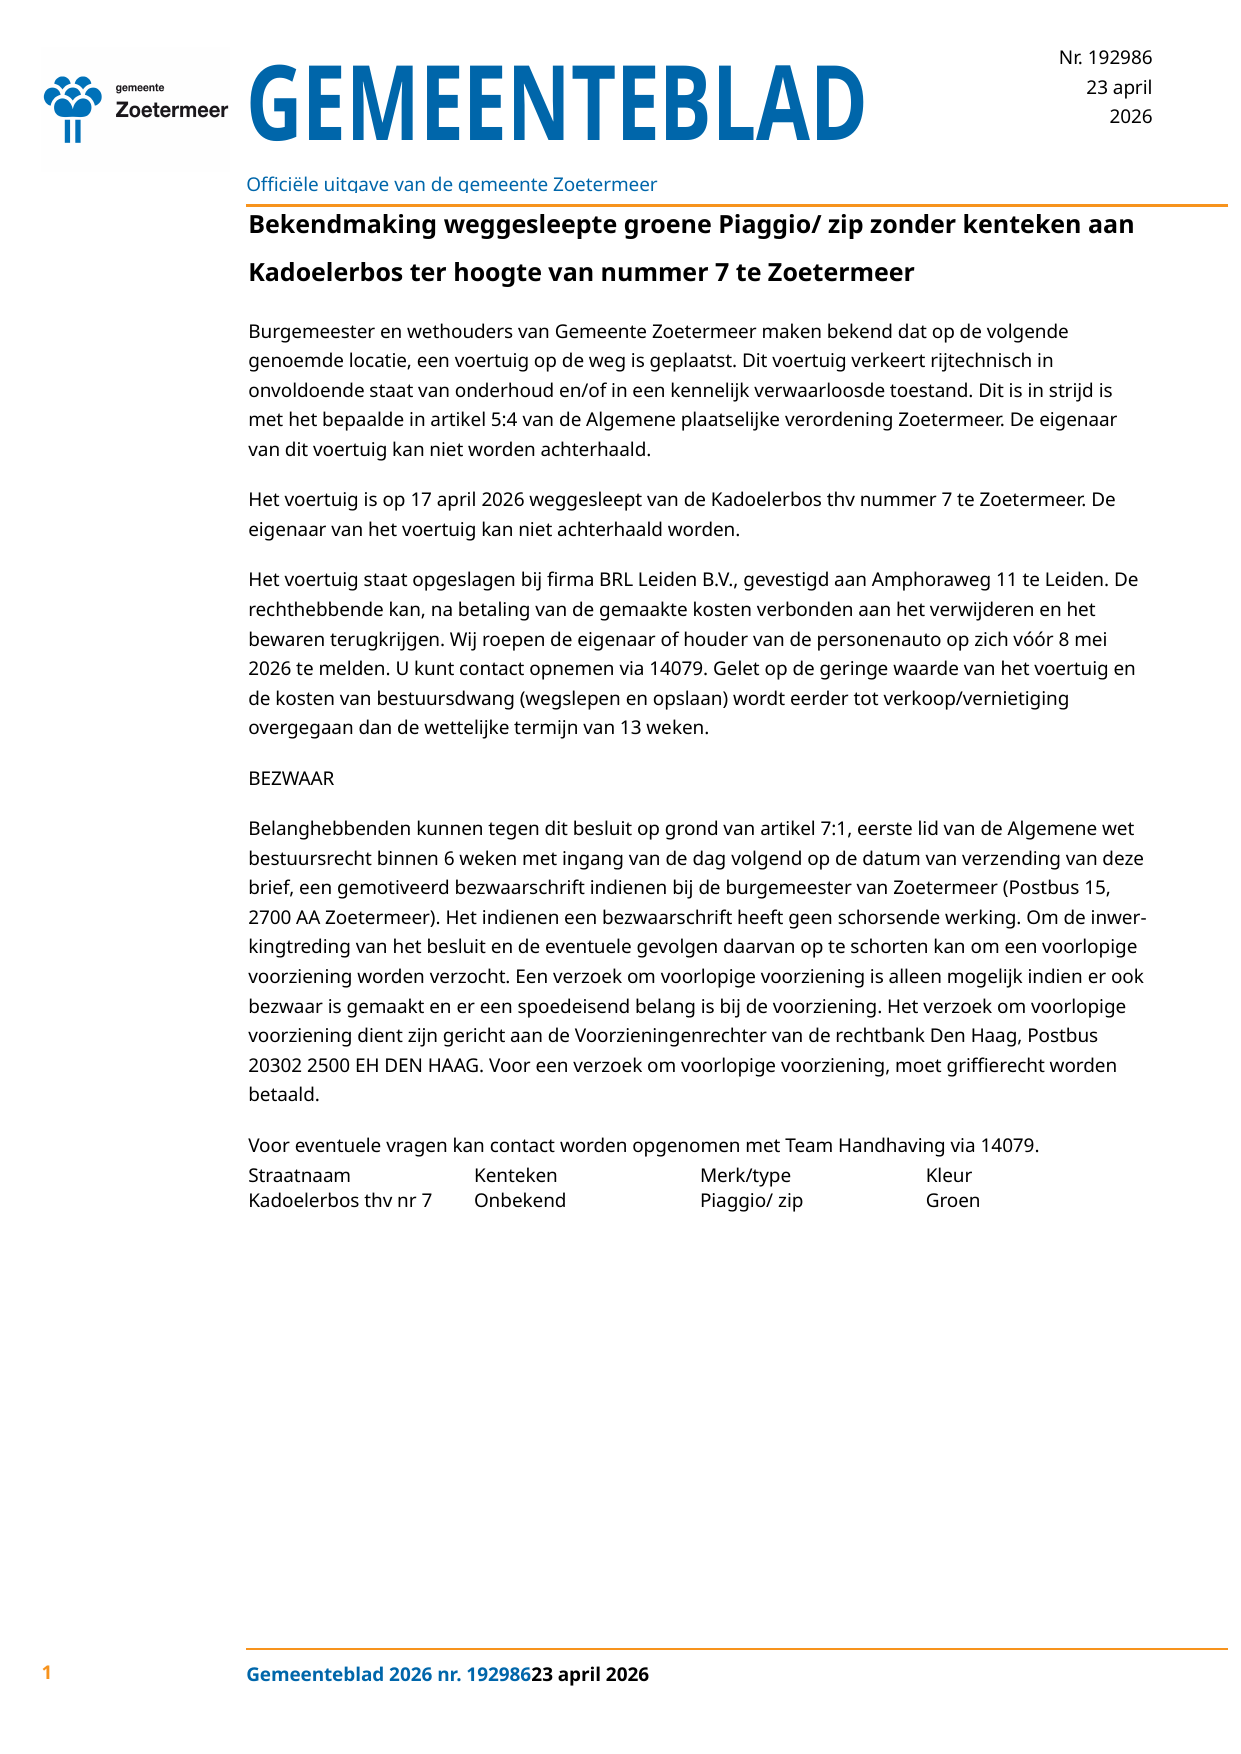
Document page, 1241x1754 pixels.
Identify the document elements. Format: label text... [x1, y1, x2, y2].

text Het voertuig is op 17 april 2026 weggesleept van de Kadoelerbos thv nummer 7 te Zoetermeer. De eigenaar van het voertuig kan niet achterhaald worden. [248, 487, 1152, 542]
table_cell Kadoelerbos thv nr 7 [248, 1188, 474, 1213]
table_cell Piaggio/ zip [700, 1188, 926, 1213]
table_cell Groen [926, 1188, 1152, 1213]
table_header Straatnaam [248, 1162, 474, 1187]
table_header Merk/type [700, 1162, 926, 1187]
table_cell Onbekend [474, 1188, 700, 1213]
table_header Kenteken [474, 1162, 700, 1187]
picture [41, 47, 231, 172]
text Bekendmaking weggesleepte groene Piaggio/ zip zonder kenteken aan Kadoelerbos ter hoogte van nummer 7 te Zoetermeer [248, 207, 1152, 288]
text Belanghebbenden kunnen tegen dit besluit op grond van artikel 7:1, eerste lid van de Algemene wet bestuursrecht binnen 6 weken met ingang van de dag volgend op de datum van verzending van deze brief, een gemotiveerd bezwaarschrift indienen bij de burgemeester van Zoetermeer (Postbus 15, 2700 AA Zoetermeer). Het indienen een bezwaarschrift heeft geen schorsende werking. Om de inwer- kingtreding van het besluit en de eventuele gevolgen daarvan op te schorten kan om een voorlopige voorziening worden verzocht. Een verzoek om voorlopige voorziening is alleen mogelijk indien er ook bezwaar is gemaakt en er een spoedeisend belang is bij de voorziening. Het verzoek om voorlopige voorziening dient zijn gericht aan de Voorzieningenrechter van de rechtbank Den Haag, Postbus 20302 2500 EH DEN HAAG. Voor een verzoek om voorlopige voorziening, moet griffierecht worden betaald. [248, 815, 1152, 1107]
text BEZWAAR [248, 765, 1152, 791]
text Voor eventuele vragen kan contact worden opgenomen met Team Handhaving via 14079. [248, 1132, 1152, 1158]
text Burgemeester en wethouders van Gemeente Zoetermeer maken bekend dat op de volgende genoemde locatie, een voertuig op de weg is geplaatst. Dit voertuig verkeert rijtechnisch in onvoldoende staat van onderhoud en/of in een kennelijk verwaarloosde toestand. Dit is in strijd is met het bepaalde in artikel 5:4 van de Algemene plaatselijke verordening Zoetermeer. De eigenaar van dit voertuig kan niet worden achterhaald. [248, 318, 1152, 462]
text Het voertuig staat opgeslagen bij firma BRL Leiden B.V., gevestigd aan Amphoraweg 11 te Leiden. De rechthebbende kan, na betaling van de gemaakte kosten verbonden aan het verwijderen en het bewaren terugkrijgen. Wij roepen de eigenaar of houder van de personenauto op zich vóór 8 mei 2026 te melden. U kunt contact opnemen via 14079. Gelet op de geringe waarde van het voertuig en de kosten van bestuursdwang (wegslepen en opslaan) wordt eerder tot verkoop/vernietiging overgegaan dan de wettelijke termijn van 13 weken. [248, 567, 1152, 740]
table_header Kleur [926, 1162, 1152, 1187]
